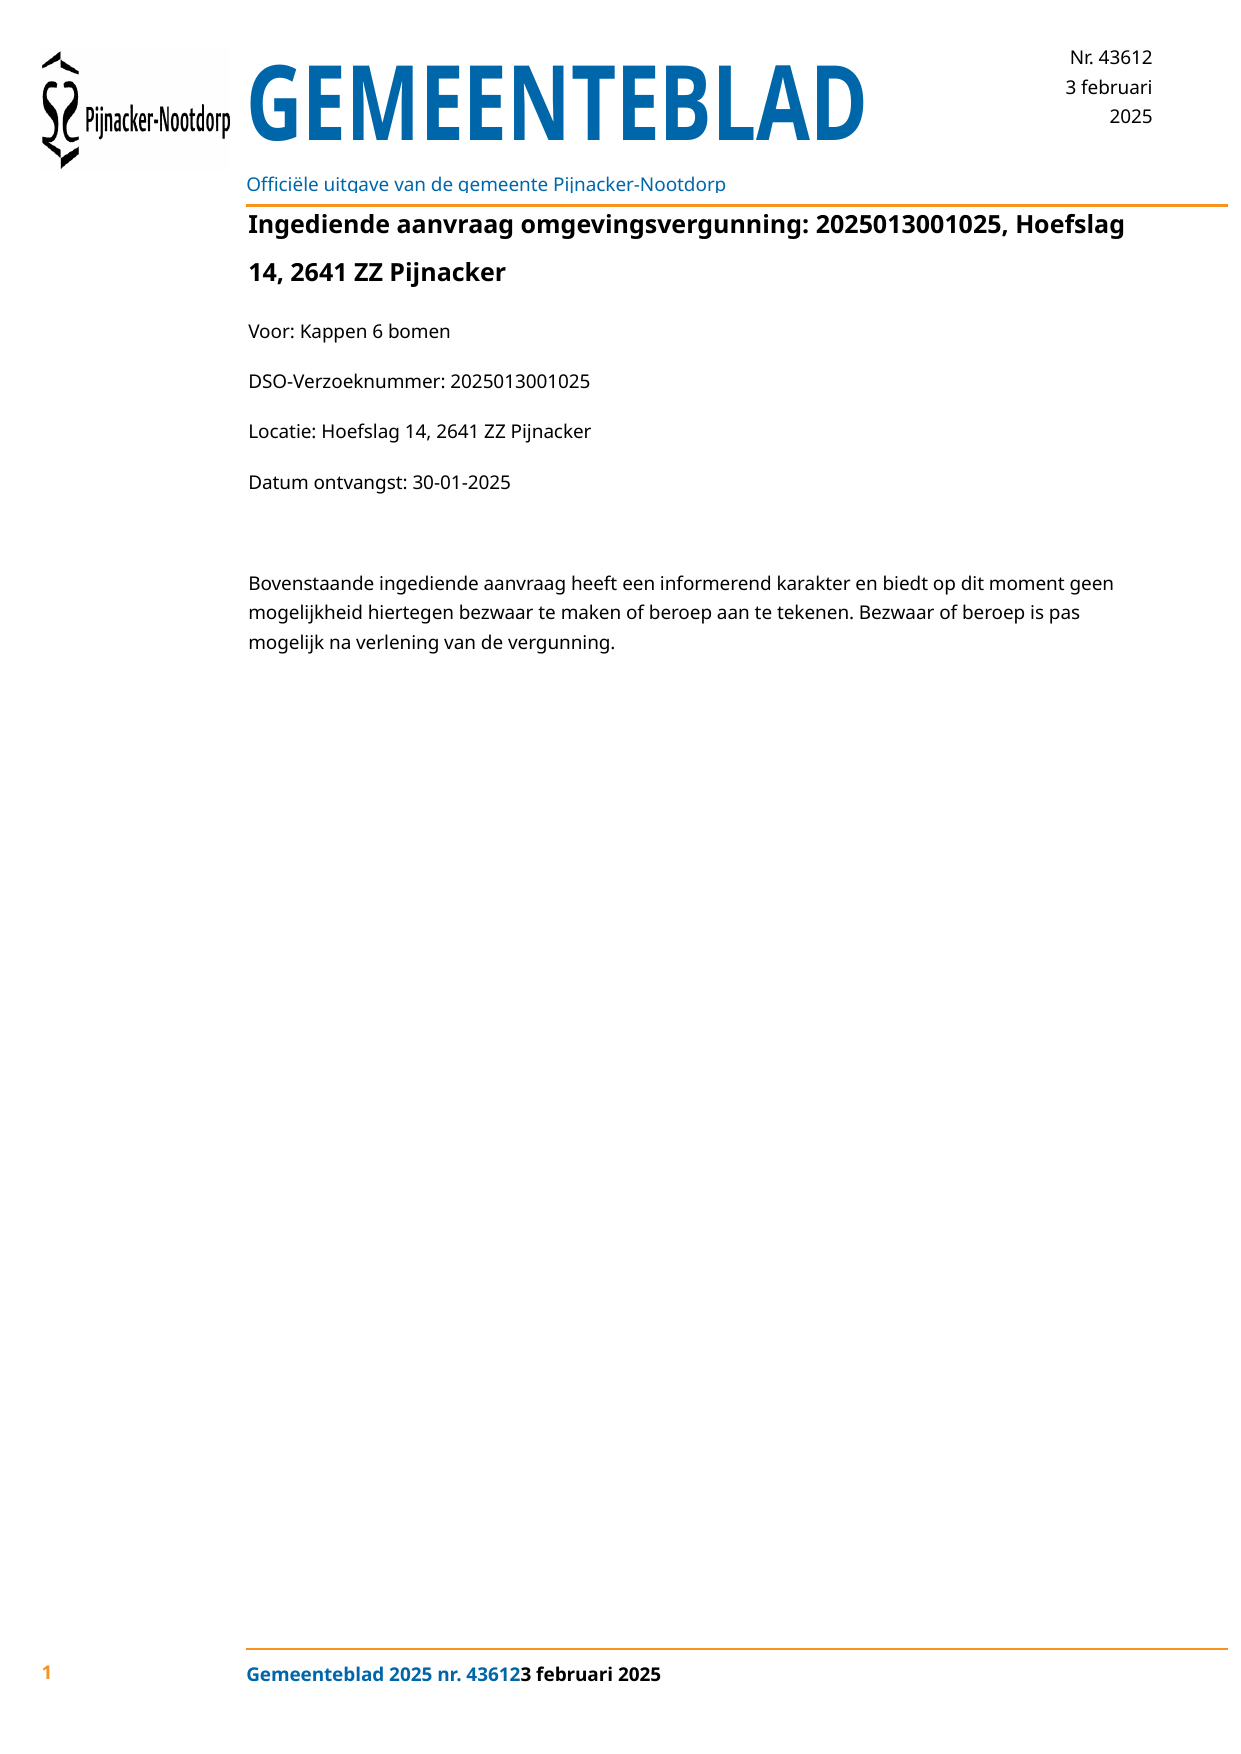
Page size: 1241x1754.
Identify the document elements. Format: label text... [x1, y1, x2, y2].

text Locatie: Hoefslag 14, 2641 ZZ Pijnacker [248, 419, 1152, 444]
text Voor: Kappen 6 bomen [248, 318, 1152, 344]
text DSO-Verzoeknummer: 2025013001025 [248, 368, 1152, 394]
text Ingediende aanvraag omgevingsvergunning: 2025013001025, Hoefslag 14, 2641 ZZ Pijnacker [248, 207, 1152, 288]
text Bovenstaande ingediende aanvraag heeft een informerend karakter en biedt op dit moment geen mogelijkheid hiertegen bezwaar te maken of beroep aan te tekenen. Bezwaar of beroep is pas mogelijk na verlening van de vergunning. [248, 570, 1152, 655]
text Datum ontvangst: 30-01-2025 [248, 469, 1152, 495]
picture [41, 47, 231, 172]
